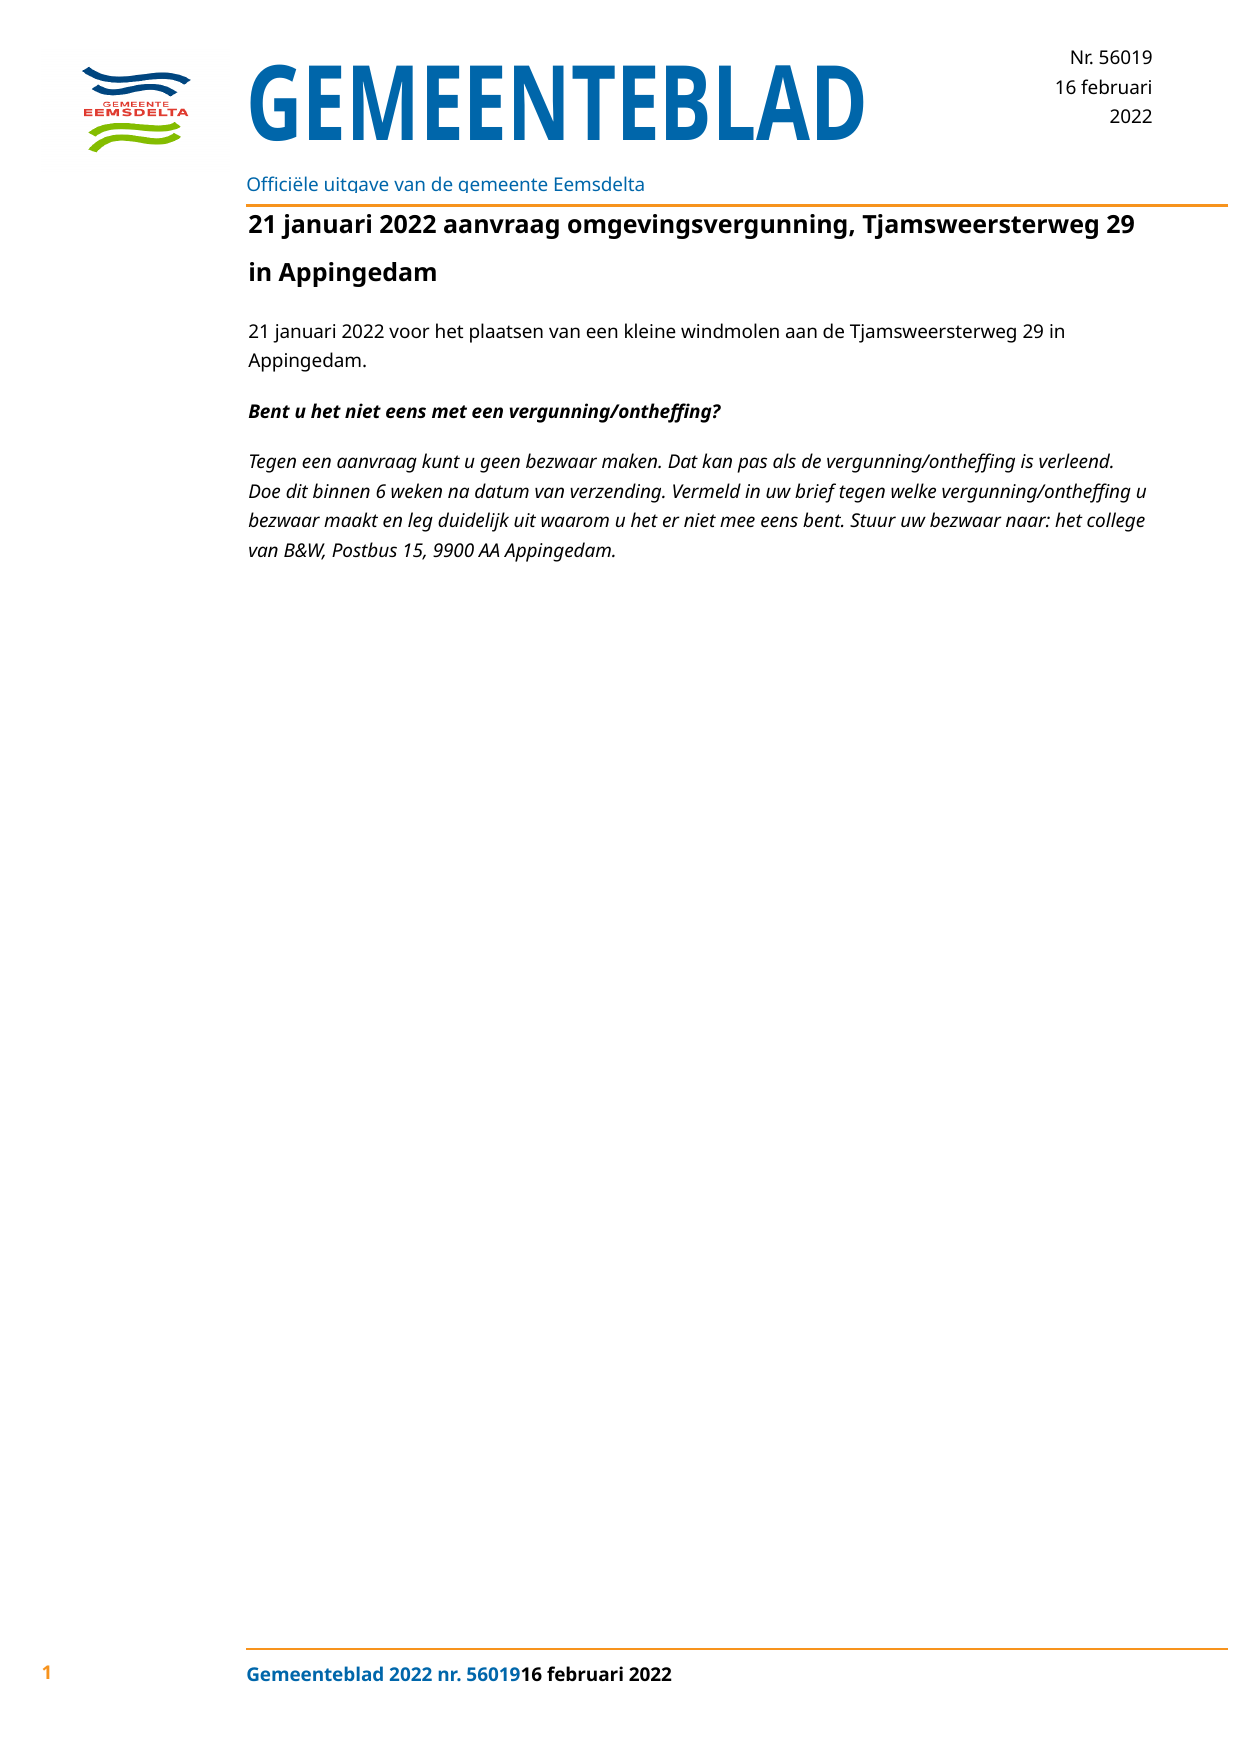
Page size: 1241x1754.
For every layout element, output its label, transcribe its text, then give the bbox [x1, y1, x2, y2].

text 21 januari 2022 aanvraag omgevingsvergunning, Tjamsweersterweg 29 in Appingedam [248, 207, 1152, 288]
text Tegen een aanvraag kunt u geen bezwaar maken. Dat kan pas als de vergunning/ontheffing is verleend. Doe dit binnen 6 weken na datum van verzending. Vermeld in uw brief tegen welke vergunning/ontheffing u bezwaar maakt en leg duidelijk uit waarom u het er niet mee eens bent. Stuur uw bezwaar naar: het college van B&W, Postbus 15, 9900 AA Appingedam. [248, 448, 1152, 563]
text Bent u het niet eens met een vergunning/ontheffing? [248, 398, 1152, 424]
picture [41, 47, 231, 172]
text 21 januari 2022 voor het plaatsen van een kleine windmolen aan de Tjamsweersterweg 29 in Appingedam. [248, 318, 1152, 373]
